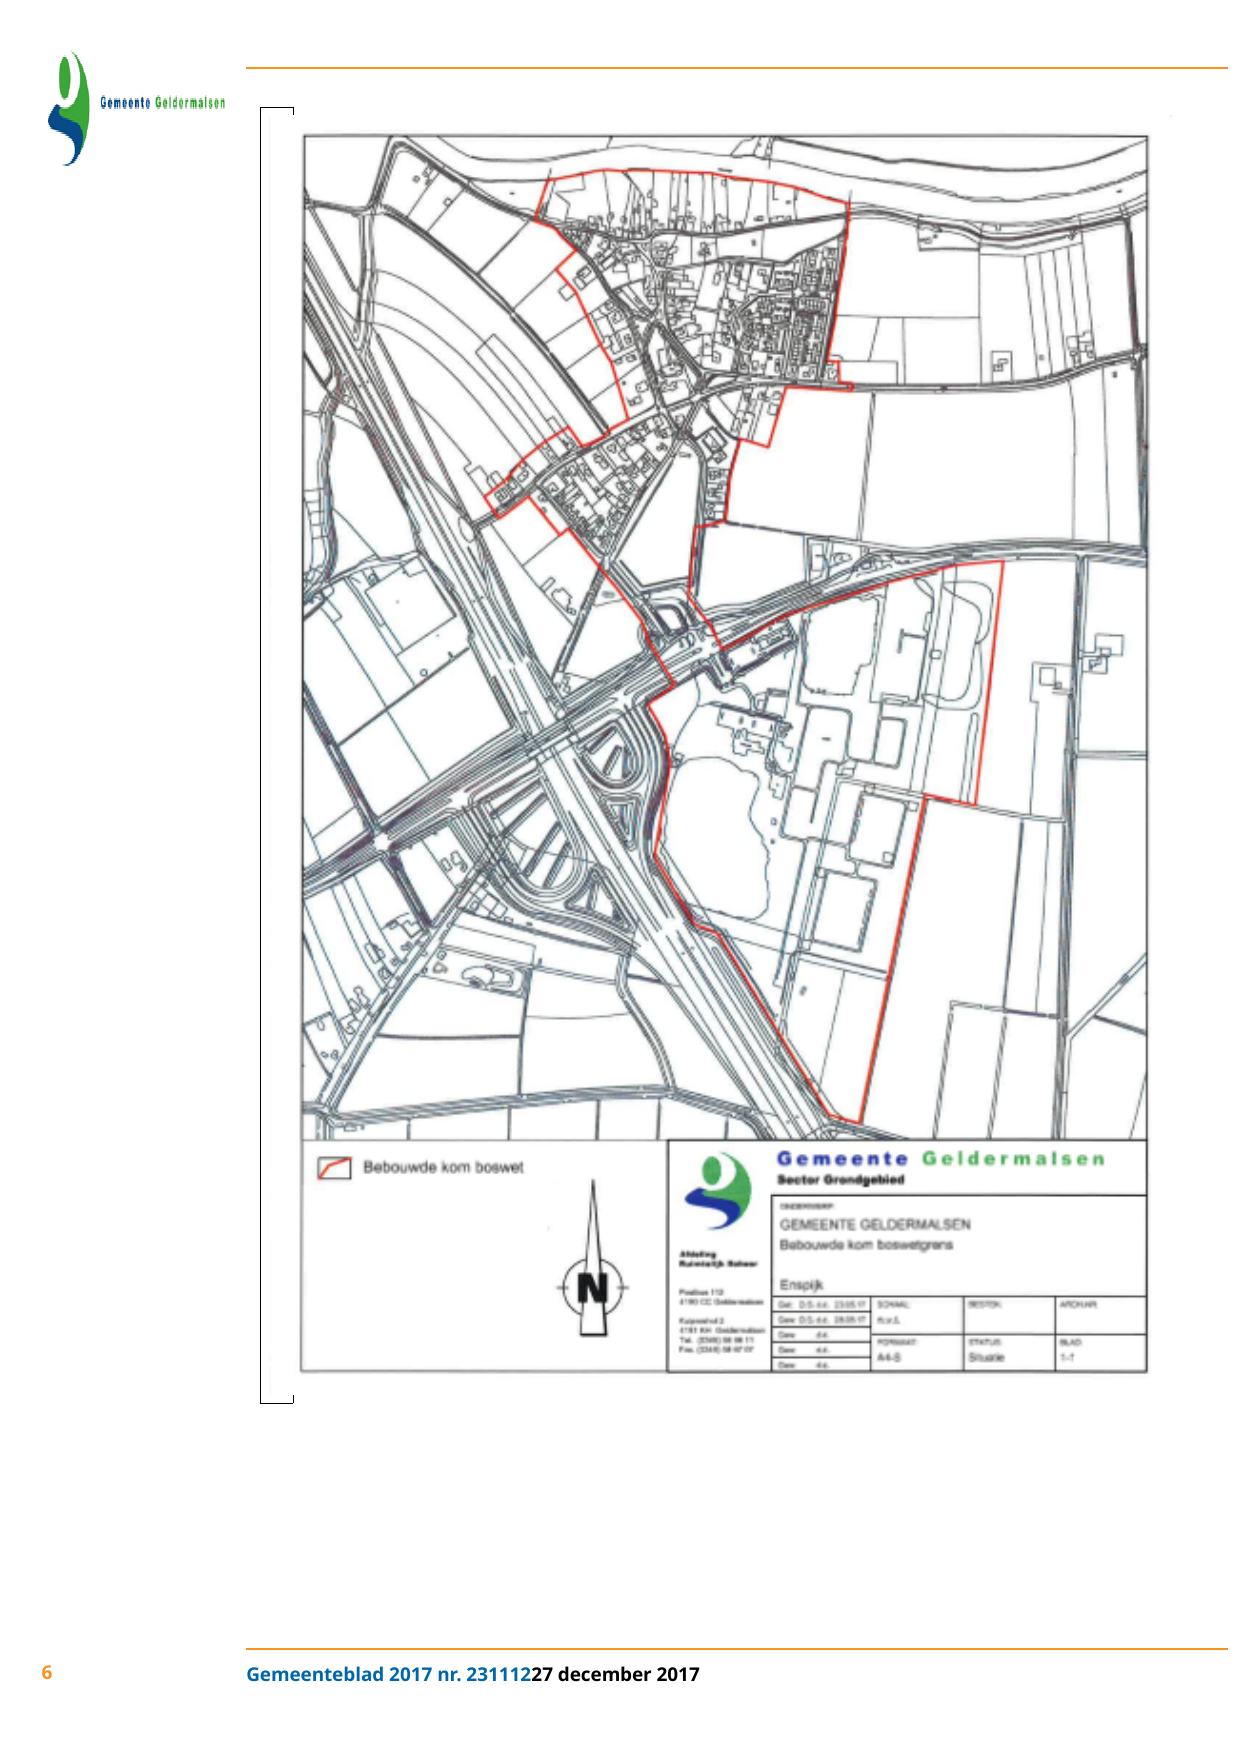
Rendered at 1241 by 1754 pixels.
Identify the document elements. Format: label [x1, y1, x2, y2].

picture [268, 115, 1173, 1395]
picture [41, 47, 231, 172]
